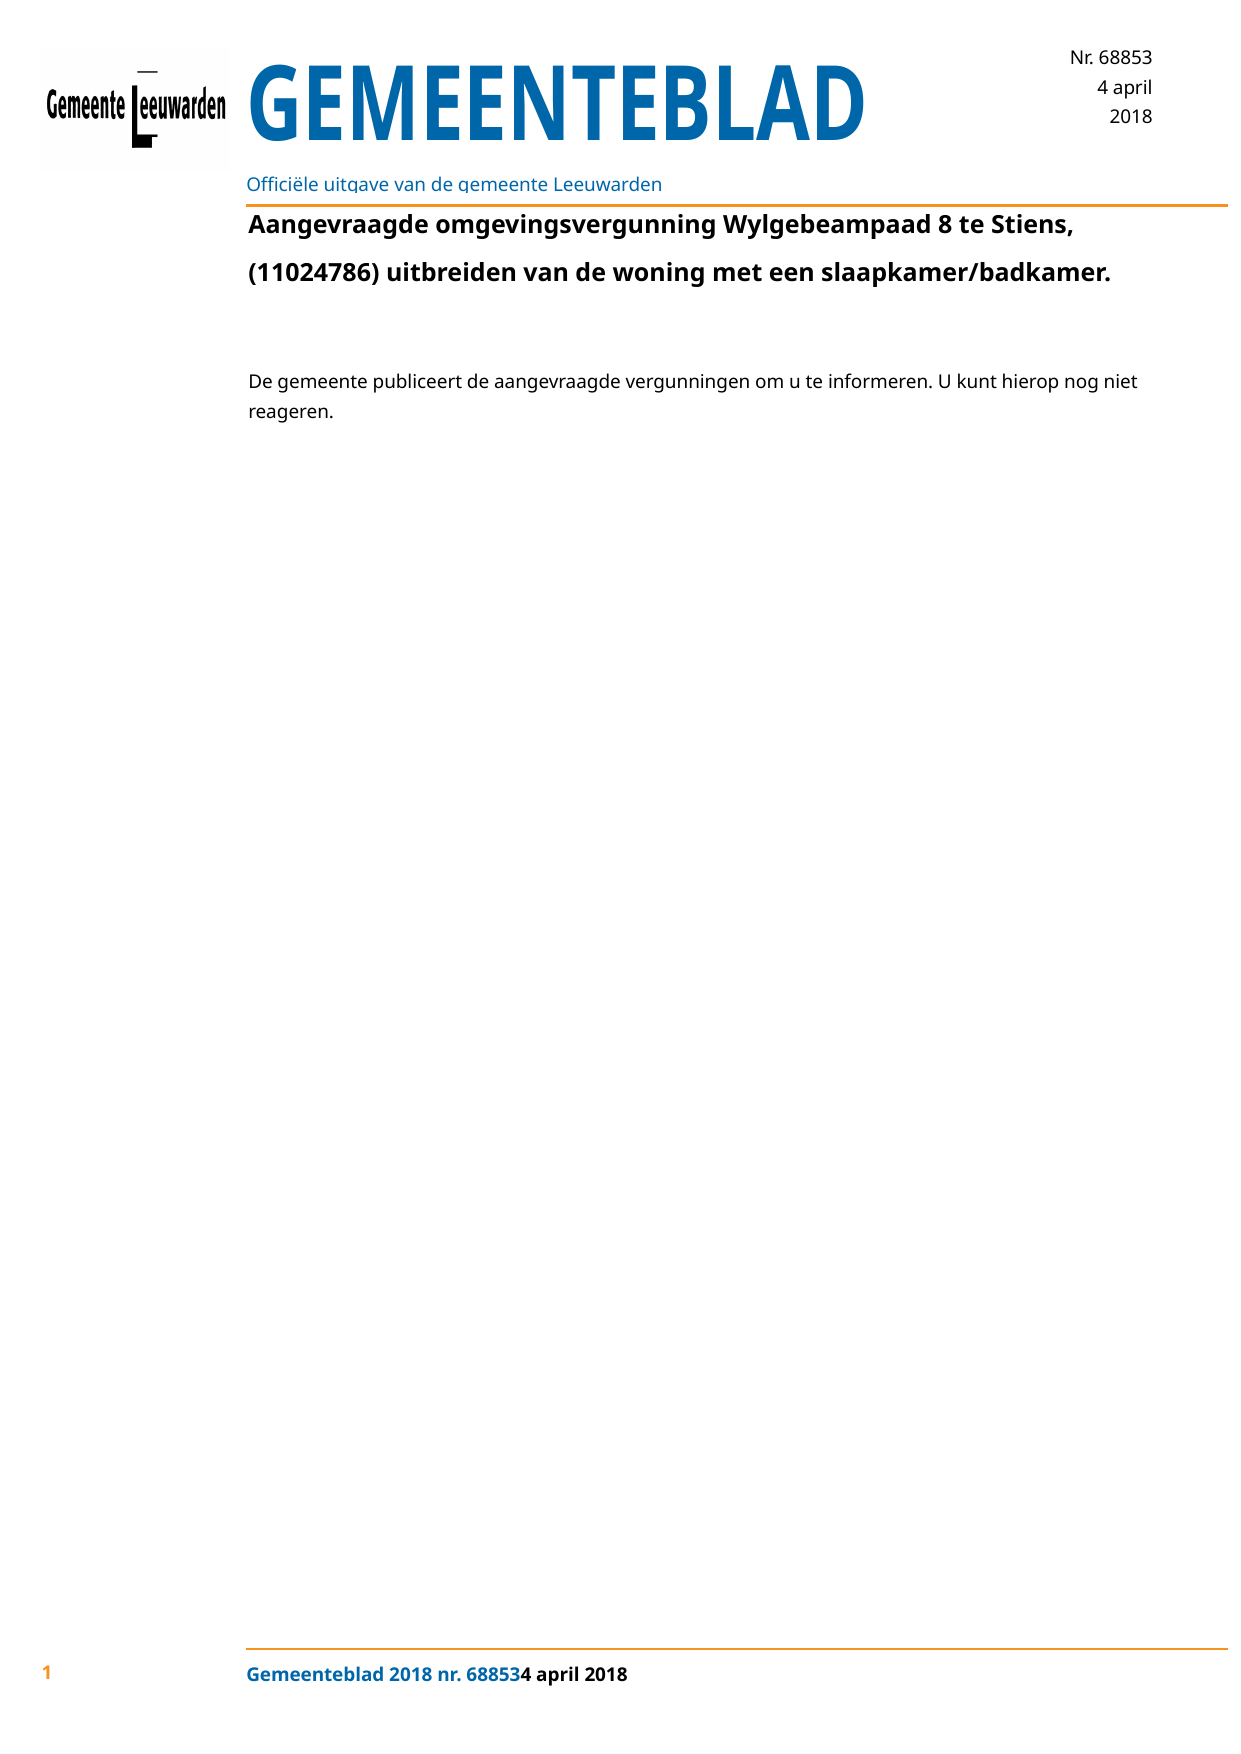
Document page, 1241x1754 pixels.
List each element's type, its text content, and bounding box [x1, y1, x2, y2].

text De gemeente publiceert de aangevraagde vergunningen om u te informeren. U kunt hierop nog niet reageren. [248, 368, 1152, 424]
text Aangevraagde omgevingsvergunning Wylgebeampaad 8 te Stiens, (11024786) uitbreiden van de woning met een slaapkamer/badkamer. [248, 207, 1152, 288]
picture [41, 47, 231, 172]
